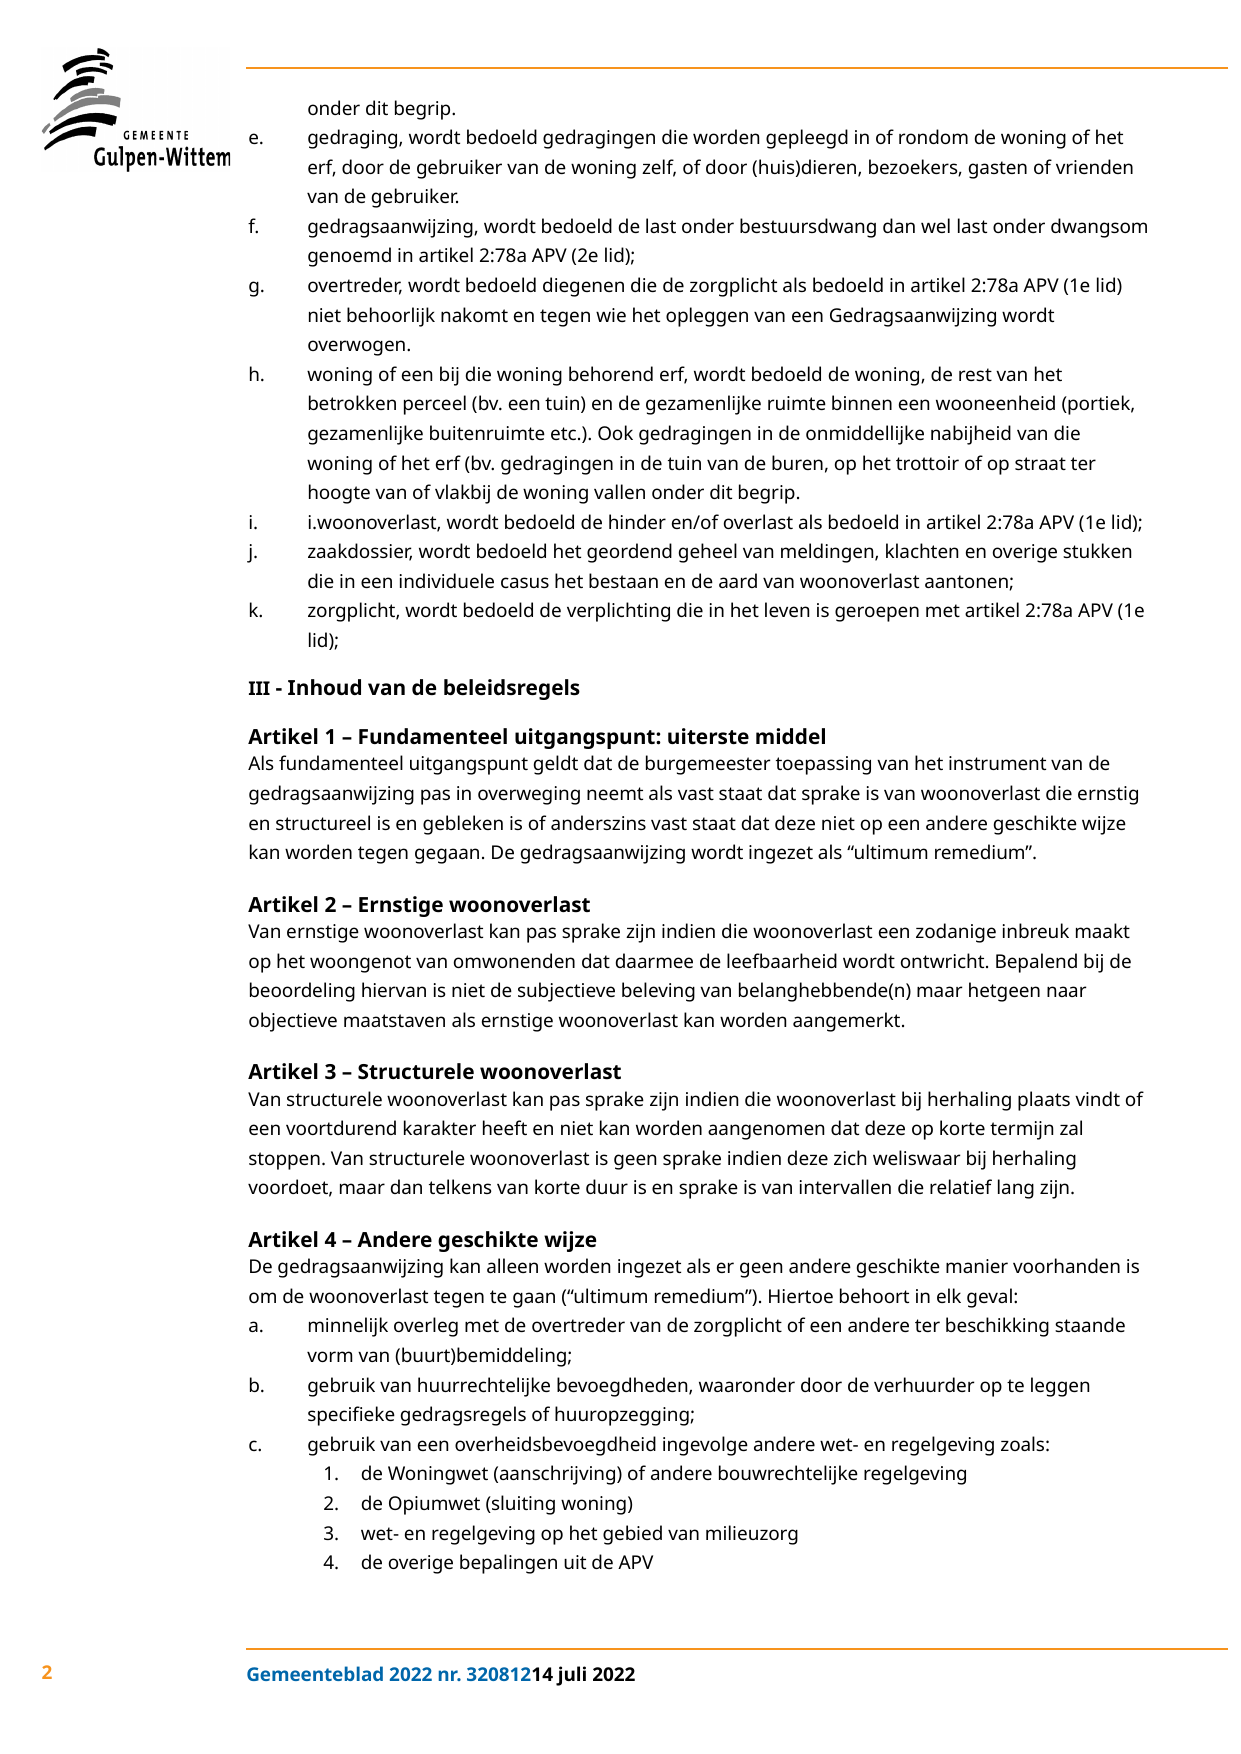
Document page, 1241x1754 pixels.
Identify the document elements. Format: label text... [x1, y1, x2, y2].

list gebruik van huurrechtelijke bevoegdheden, waaronder door de verhuurder op te leggen specifieke gedragsregels of huuropzegging; [248, 1372, 1152, 1427]
picture [41, 47, 231, 172]
list gedraging, wordt bedoeld gedragingen die worden gepleegd in of rondom de woning of het erf, door de gebruiker van de woning zelf, of door (huis)dieren, bezoekers, gasten of vrienden van de gebruiker. [248, 124, 1152, 209]
list de Woningwet (aanschrijving) of andere bouwrechtelijke regelgeving [323, 1461, 1152, 1486]
list overtreder, wordt bedoeld diegenen die de zorgplicht als bedoeld in artikel 2:78a APV (1e lid) niet behoorlijk nakomt en tegen wie het opleggen van een Gedragsaanwijzing wordt overwogen. [248, 272, 1152, 357]
list de Opiumwet (sluiting woning) [323, 1490, 1152, 1516]
text De gedragsaanwijzing kan alleen worden ingezet als er geen andere geschikte manier voorhanden is om de woonoverlast tegen te gaan (“ultimum remedium”). Hiertoe behoort in elk geval: [248, 1253, 1152, 1309]
list zorgplicht, wordt bedoeld de verplichting die in het leven is geroepen met artikel 2:78a APV (1e lid); [248, 598, 1152, 653]
text Artikel 2 – Ernstige woonoverlast [248, 890, 1152, 918]
text Artikel 1 – Fundamenteel uitgangspunt: uiterste middel [248, 722, 1152, 751]
list zaakdossier, wordt bedoeld het geordend geheel van meldingen, klachten en overige stukken die in een individuele casus het bestaan en de aard van woonoverlast aantonen; [248, 538, 1152, 594]
text III - Inhoud van de beleidsregels [248, 673, 1152, 701]
list i.woonoverlast, wordt bedoeld de hinder en/of overlast als bedoeld in artikel 2:78a APV (1e lid); [248, 509, 1152, 535]
text Van structurele woonoverlast kan pas sprake zijn indien die woonoverlast bij herhaling plaats vindt of een voortdurend karakter heeft en niet kan worden aangenomen dat deze op korte termijn zal stoppen. Van structurele woonoverlast is geen sprake indien deze zich weliswaar bij herhaling voordoet, maar dan telkens van korte duur is en sprake is van intervallen die relatief lang zijn. [248, 1086, 1152, 1200]
text Als fundamenteel uitgangspunt geldt dat de burgemeester toepassing van het instrument van de gedragsaanwijzing pas in overweging neemt als vast staat dat sprake is van woonoverlast die ernstig en structureel is en gebleken is of anderszins vast staat dat deze niet op een andere geschikte wijze kan worden tegen gegaan. De gedragsaanwijzing wordt ingezet als “ultimum remedium”. [248, 751, 1152, 865]
text Van ernstige woonoverlast kan pas sprake zijn indien die woonoverlast een zodanige inbreuk maakt op het woongenot van omwonenden dat daarmee de leefbaarheid wordt ontwricht. Bepalend bij de beoordeling hiervan is niet de subjectieve beleving van belanghebbende(n) maar hetgeen naar objectieve maatstaven als ernstige woonoverlast kan worden aangemerkt. [248, 918, 1152, 1033]
list gedragsaanwijzing, wordt bedoeld de last onder bestuursdwang dan wel last onder dwangsom genoemd in artikel 2:78a APV (2e lid); [248, 213, 1152, 268]
text Artikel 3 – Structurele woonoverlast [248, 1057, 1152, 1086]
list gebruik van een overheidsbevoegdheid ingevolge andere wet- en regelgeving zoals: [248, 1431, 1152, 1457]
list woning of een bij die woning behorend erf, wordt bedoeld de woning, de rest van het betrokken perceel (bv. een tuin) en de gezamenlijke ruimte binnen een wooneenheid (portiek, gezamenlijke buitenruimte etc.). Ook gedragingen in de onmiddellijke nabijheid van die woning of het erf (bv. gedragingen in de tuin van de buren, op het trottoir of op straat ter hoogte van of vlakbij de woning vallen onder dit begrip. [248, 361, 1152, 505]
list wet- en regelgeving op het gebied van milieuzorg [323, 1520, 1152, 1545]
text Artikel 4 – Andere geschikte wijze [248, 1225, 1152, 1253]
list minnelijk overleg met de overtreder van de zorgplicht of een andere ter beschikking staande vorm van (buurt)bemiddeling; [248, 1313, 1152, 1368]
list de overige bepalingen uit de APV [323, 1549, 1152, 1575]
list onder dit begrip. [248, 95, 1152, 121]
